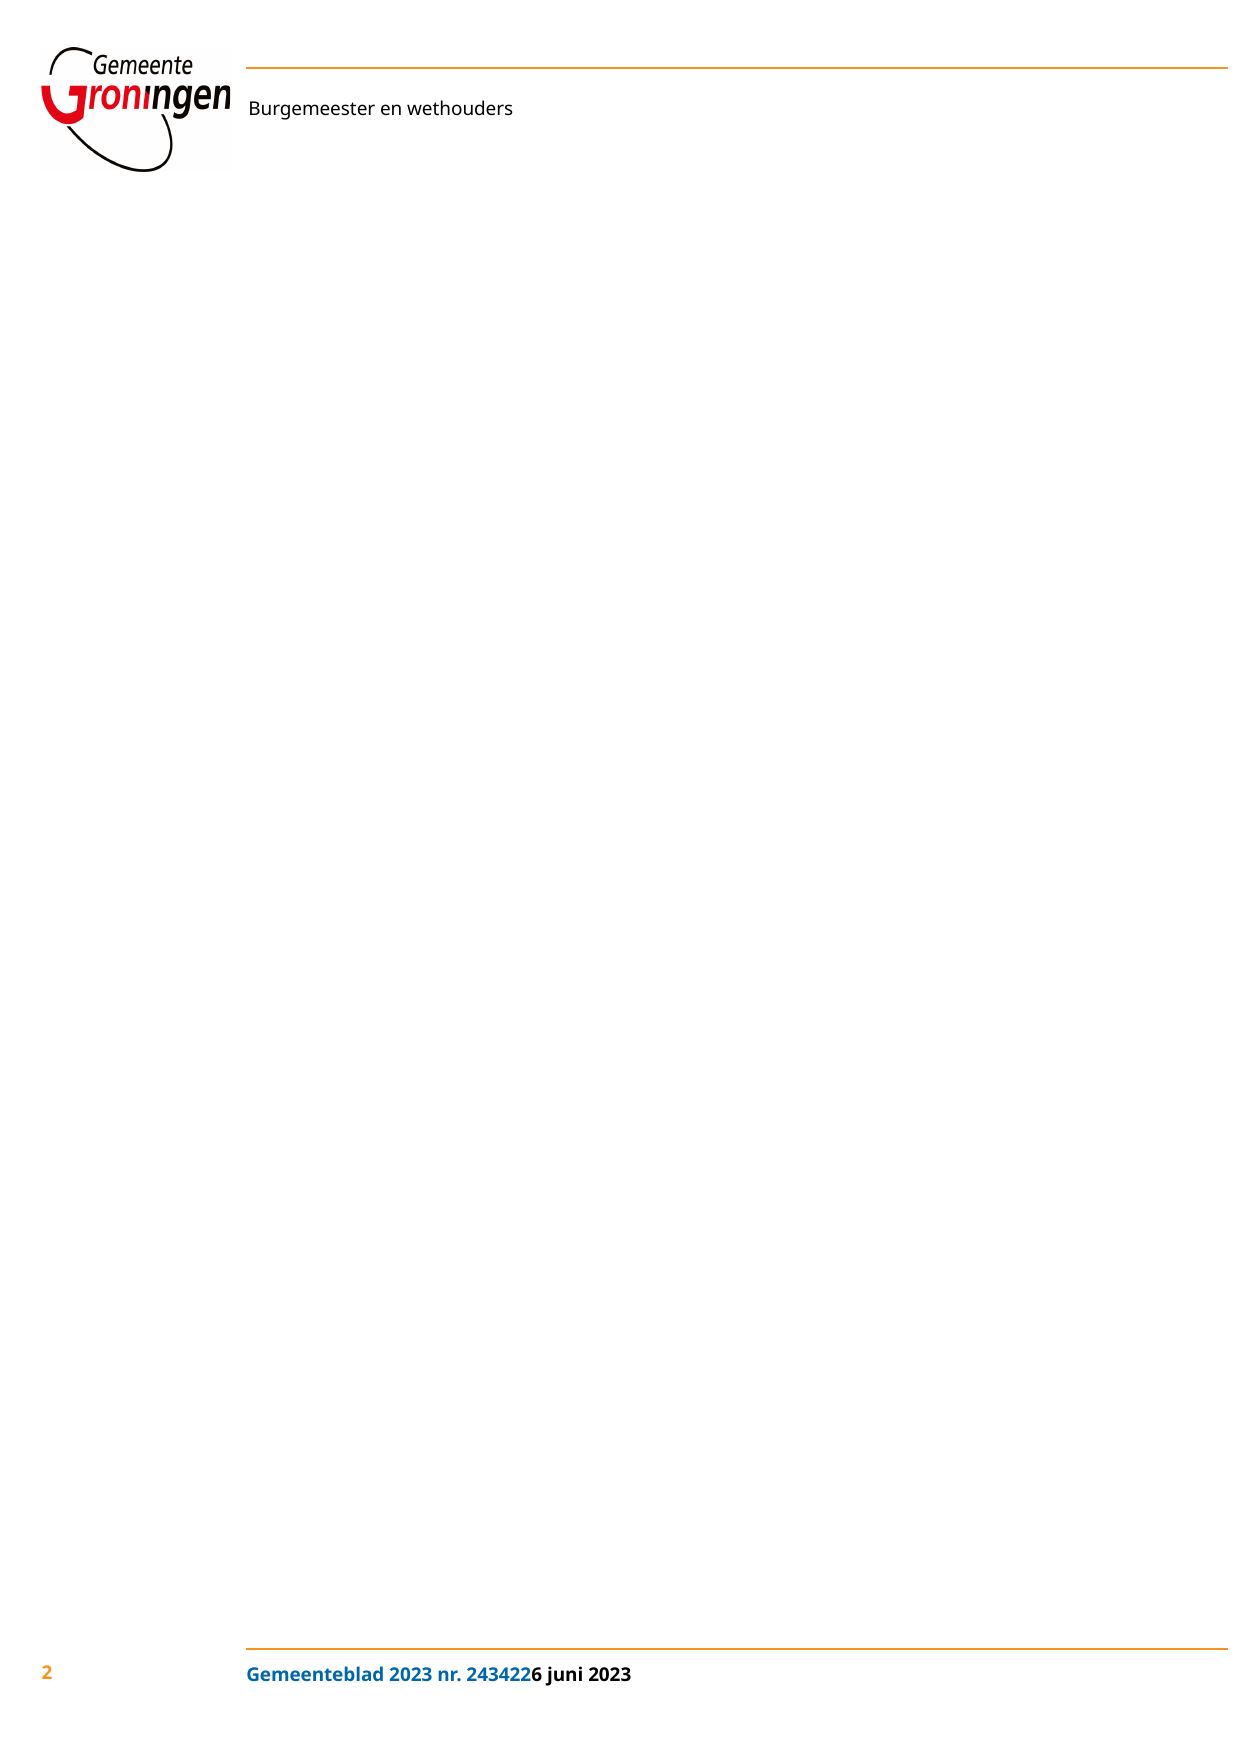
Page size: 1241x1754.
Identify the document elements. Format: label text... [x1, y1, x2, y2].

picture [41, 47, 231, 172]
text Burgemeester en wethouders [248, 95, 1152, 121]
